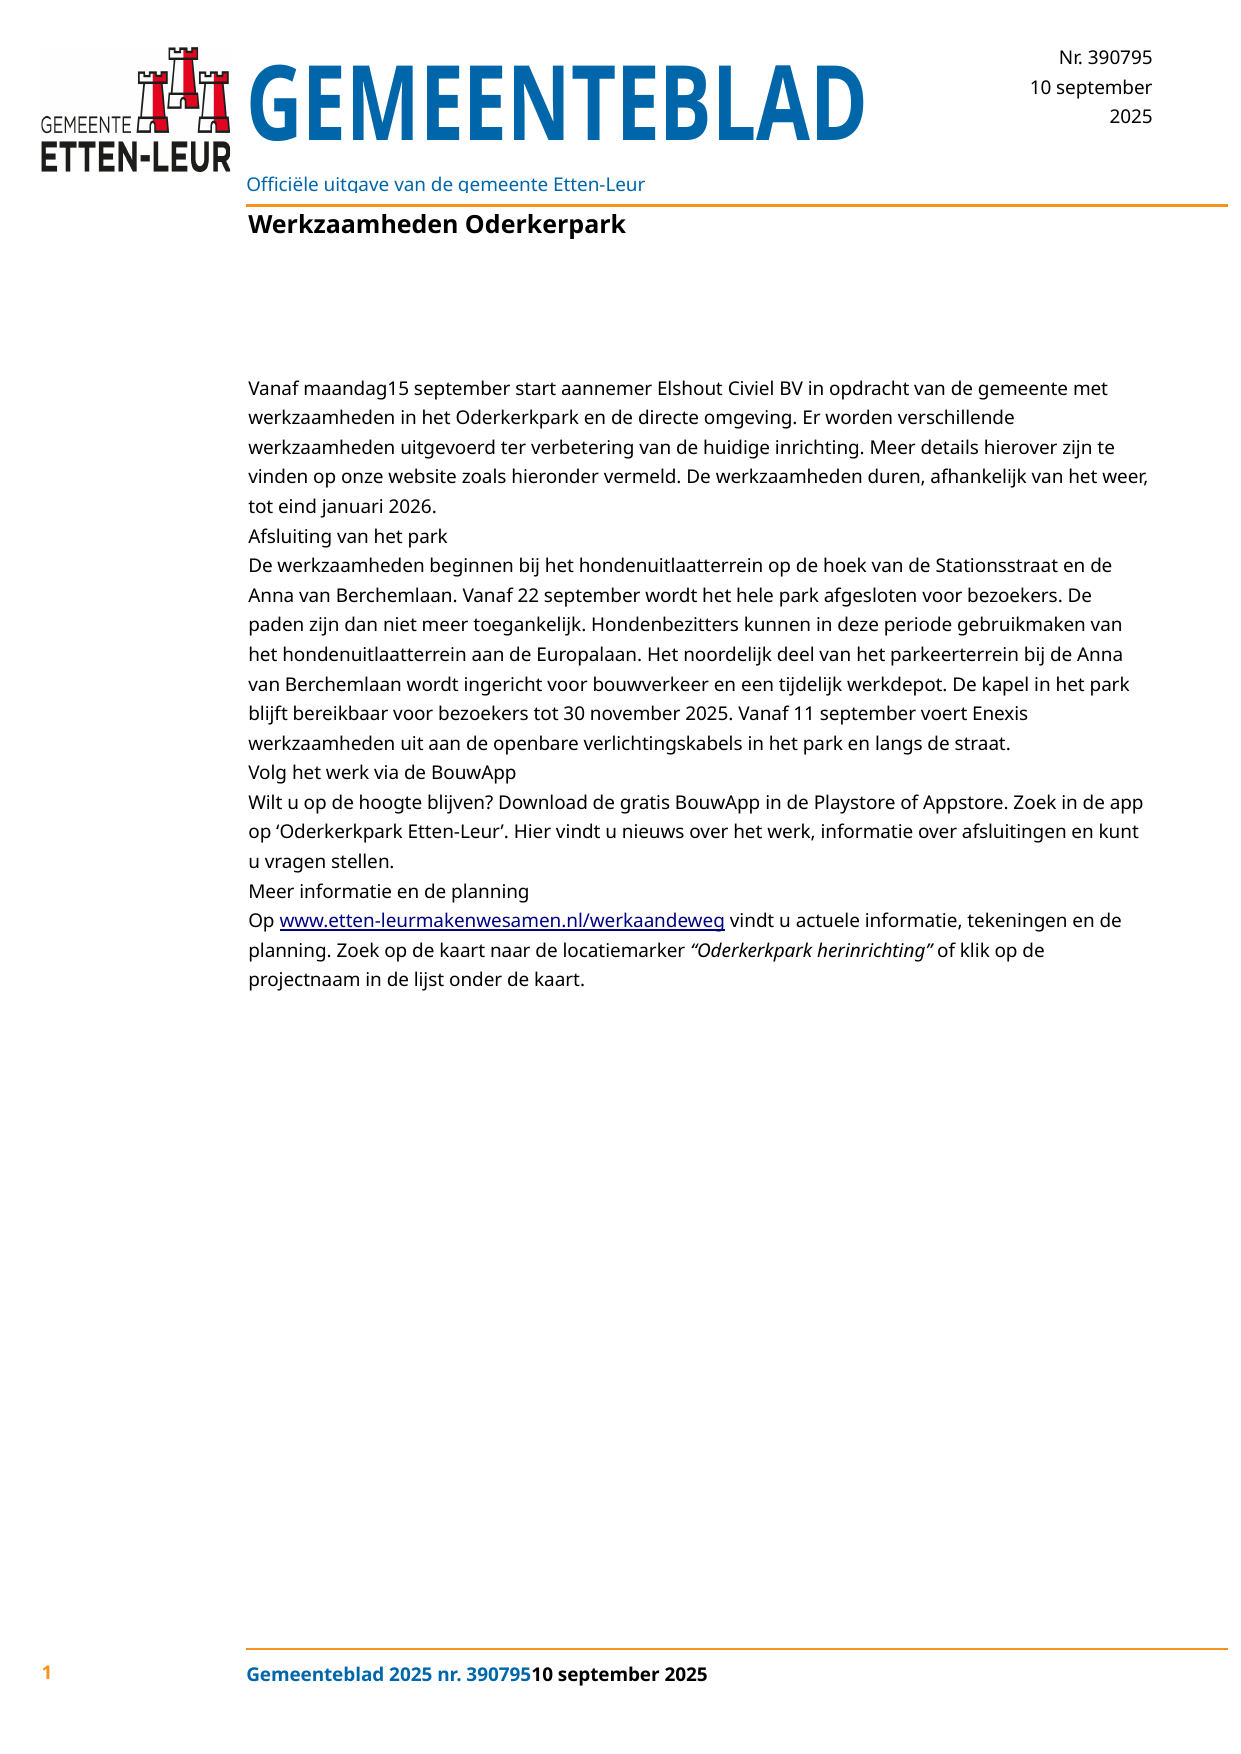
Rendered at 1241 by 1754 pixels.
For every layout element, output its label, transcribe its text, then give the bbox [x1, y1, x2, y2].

text Volg het werk via de BouwApp [248, 759, 1152, 785]
text Wilt u op de hoogte blijven? Download de gratis BouwApp in de Playstore of Appstore. Zoek in de app op ‘Oderkerkpark Etten-Leur’. Hier vindt u nieuws over het werk, informatie over afsluitingen en kunt u vragen stellen. [248, 789, 1152, 874]
text Vanaf maandag15 september start aannemer Elshout Civiel BV in opdracht van de gemeente met werkzaamheden in het Oderkerkpark en de directe omgeving. Er worden verschillende werkzaamheden uitgevoerd ter verbetering van de huidige inrichting. Meer details hierover zijn te vinden op onze website zoals hieronder vermeld. De werkzaamheden duren, afhankelijk van het weer, tot eind januari 2026. [248, 375, 1152, 519]
text Werkzaamheden Oderkerpark [248, 207, 1152, 241]
text De werkzaamheden beginnen bij het hondenuitlaatterrein op de hoek van de Stationsstraat en de Anna van Berchemlaan. Vanaf 22 september wordt het hele park afgesloten voor bezoekers. De paden zijn dan niet meer toegankelijk. Hondenbezitters kunnen in deze periode gebruikmaken van het hondenuitlaatterrein aan de Europalaan. Het noordelijk deel van het parkeerterrein bij de Anna van Berchemlaan wordt ingericht voor bouwverkeer en een tijdelijk werkdepot. De kapel in het park blijft bereikbaar voor bezoekers tot 30 november 2025. Vanaf 11 september voert Enexis werkzaamheden uit aan de openbare verlichtingskabels in het park en langs de straat. [248, 552, 1152, 756]
picture [41, 47, 231, 172]
text Op www.etten-leurmakenwesamen.nl/werkaandeweg vindt u actuele informatie, tekeningen en de planning. Zoek op de kaart naar de locatiemarker “Oderkerkpark herinrichting” of klik op de projectnaam in de lijst onder de kaart. [248, 907, 1152, 992]
text Meer informatie en de planning [248, 878, 1152, 903]
text Afsluiting van het park [248, 523, 1152, 548]
